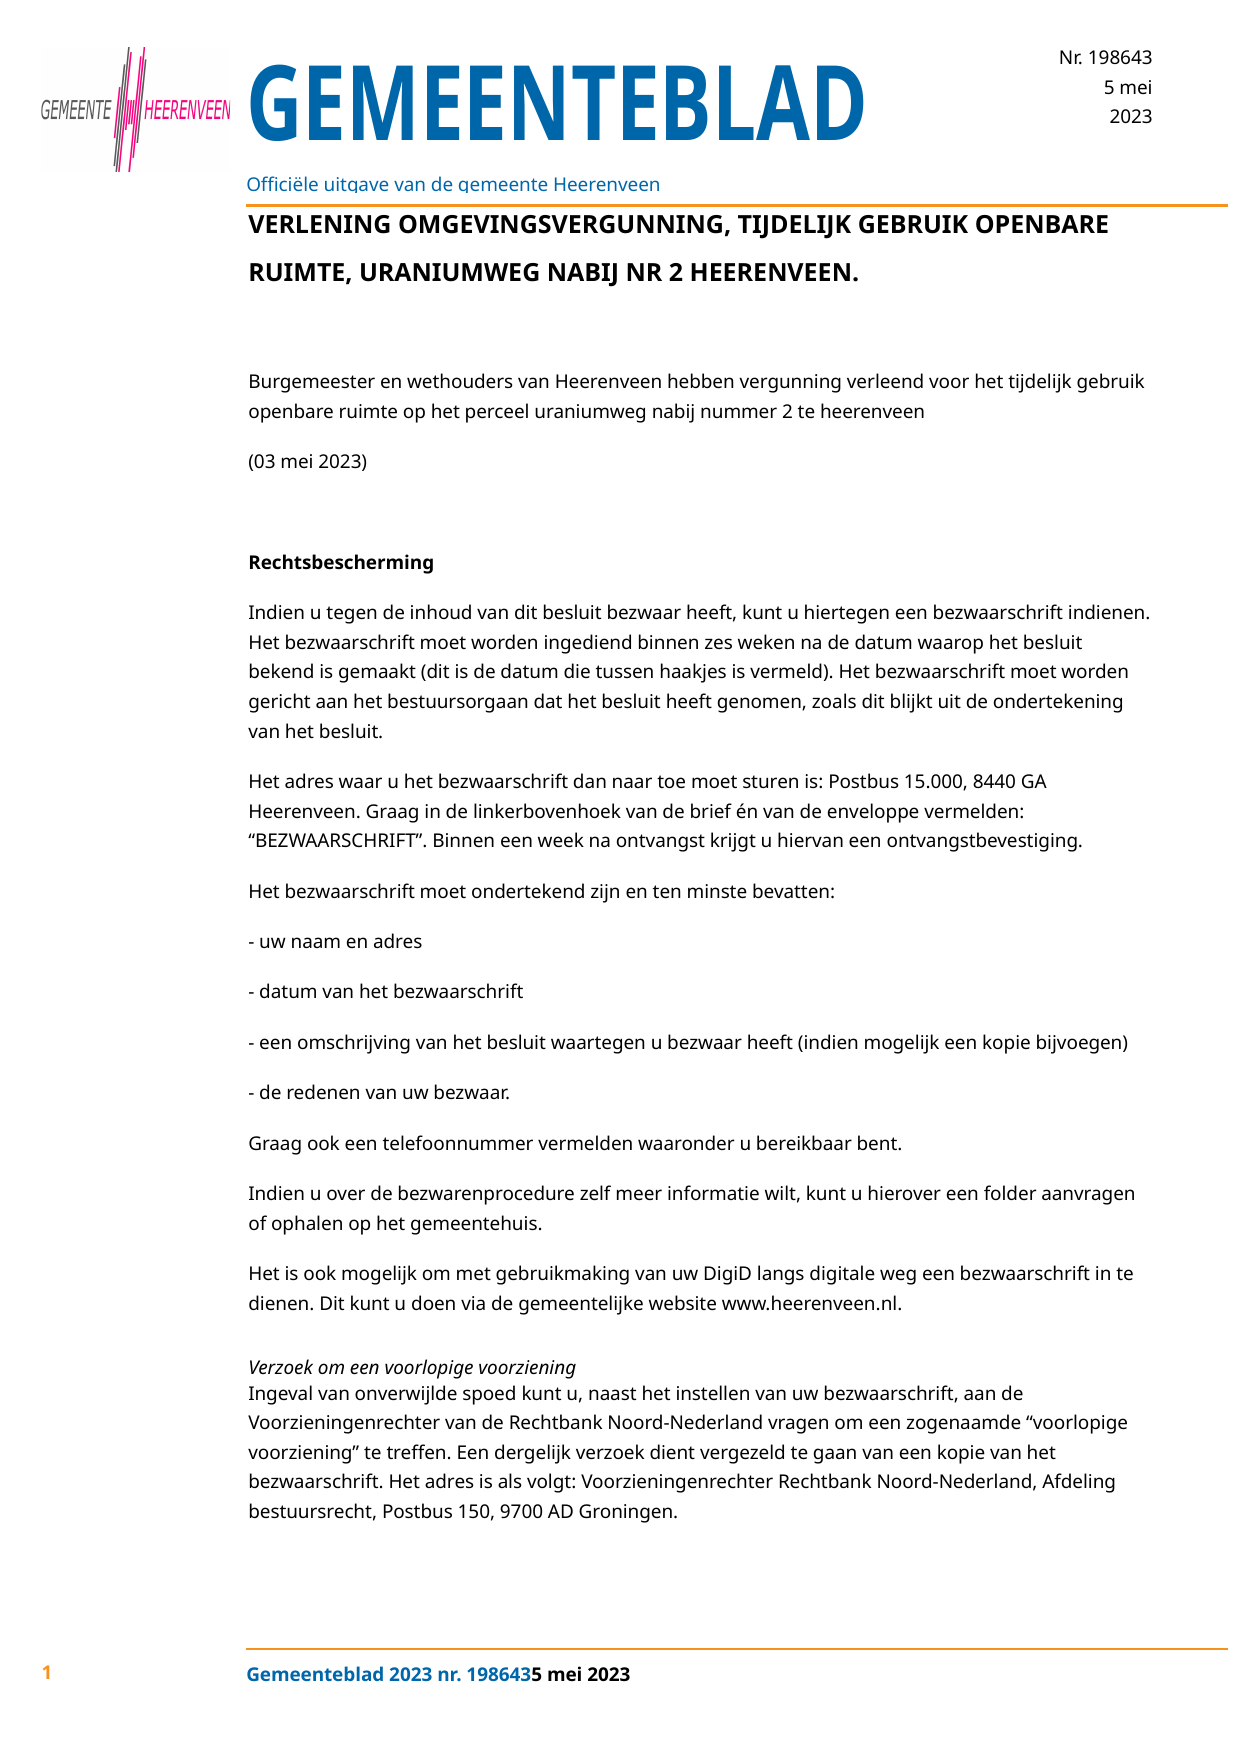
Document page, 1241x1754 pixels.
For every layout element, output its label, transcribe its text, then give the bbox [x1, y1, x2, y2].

text - een omschrijving van het besluit waartegen u bezwaar heeft (indien mogelijk een kopie bijvoegen) [248, 1029, 1152, 1055]
text - uw naam en adres [248, 928, 1152, 954]
text Het adres waar u het bezwaarschrift dan naar toe moet sturen is: Postbus 15.000, 8440 GA Heerenveen. Graag in de linkerbovenhoek van de brief én van de enveloppe vermelden: “BEZWAARSCHRIFT”. Binnen een week na ontvangst krijgt u hiervan een ontvangstbevestiging. [248, 768, 1152, 853]
text Burgemeester en wethouders van Heerenveen hebben vergunning verleend voor het tijdelijk gebruik openbare ruimte op het perceel uraniumweg nabij nummer 2 te heerenveen [248, 368, 1152, 424]
text - datum van het bezwaarschrift [248, 979, 1152, 1004]
text (03 mei 2023) [248, 448, 1152, 474]
text Graag ook een telefoonnummer vermelden waaronder u bereikbaar bent. [248, 1130, 1152, 1156]
text Indien u tegen de inhoud van dit besluit bezwaar heeft, kunt u hiertegen een bezwaarschrift indienen. Het bezwaarschrift moet worden ingediend binnen zes weken na de datum waarop het besluit bekend is gemaakt (dit is de datum die tussen haakjes is vermeld). Het bezwaarschrift moet worden gericht aan het bestuursorgaan dat het besluit heeft genomen, zoals dit blijkt uit de ondertekening van het besluit. [248, 599, 1152, 744]
text VERLENING OMGEVINGSVERGUNNING, TIJDELIJK GEBRUIK OPENBARE RUIMTE, URANIUMWEG NABIJ NR 2 HEERENVEEN. [248, 207, 1152, 288]
text Indien u over de bezwarenprocedure zelf meer informatie wilt, kunt u hierover een folder aanvragen of ophalen op het gemeentehuis. [248, 1180, 1152, 1236]
text - de redenen van uw bezwaar. [248, 1079, 1152, 1105]
text Verzoek om een voorlopige voorziening [248, 1354, 1152, 1380]
text Rechtsbescherming [248, 549, 1152, 575]
text Het is ook mogelijk om met gebruikmaking van uw DigiD langs digitale weg een bezwaarschrift in te dienen. Dit kunt u doen via de gemeentelijke website www.heerenveen.nl. [248, 1260, 1152, 1316]
text Ingeval van onverwijlde spoed kunt u, naast het instellen van uw bezwaarschrift, aan de Voorzieningenrechter van de Rechtbank Noord-Nederland vragen om een zogenaamde “voorlopige voorziening” te treffen. Een dergelijk verzoek dient vergezeld te gaan van een kopie van het bezwaarschrift. Het adres is als volgt: Voorzieningenrechter Rechtbank Noord-Nederland, Afdeling bestuursrecht, Postbus 150, 9700 AD Groningen. [248, 1380, 1152, 1524]
text Het bezwaarschrift moet ondertekend zijn en ten minste bevatten: [248, 878, 1152, 904]
picture [41, 47, 231, 172]
